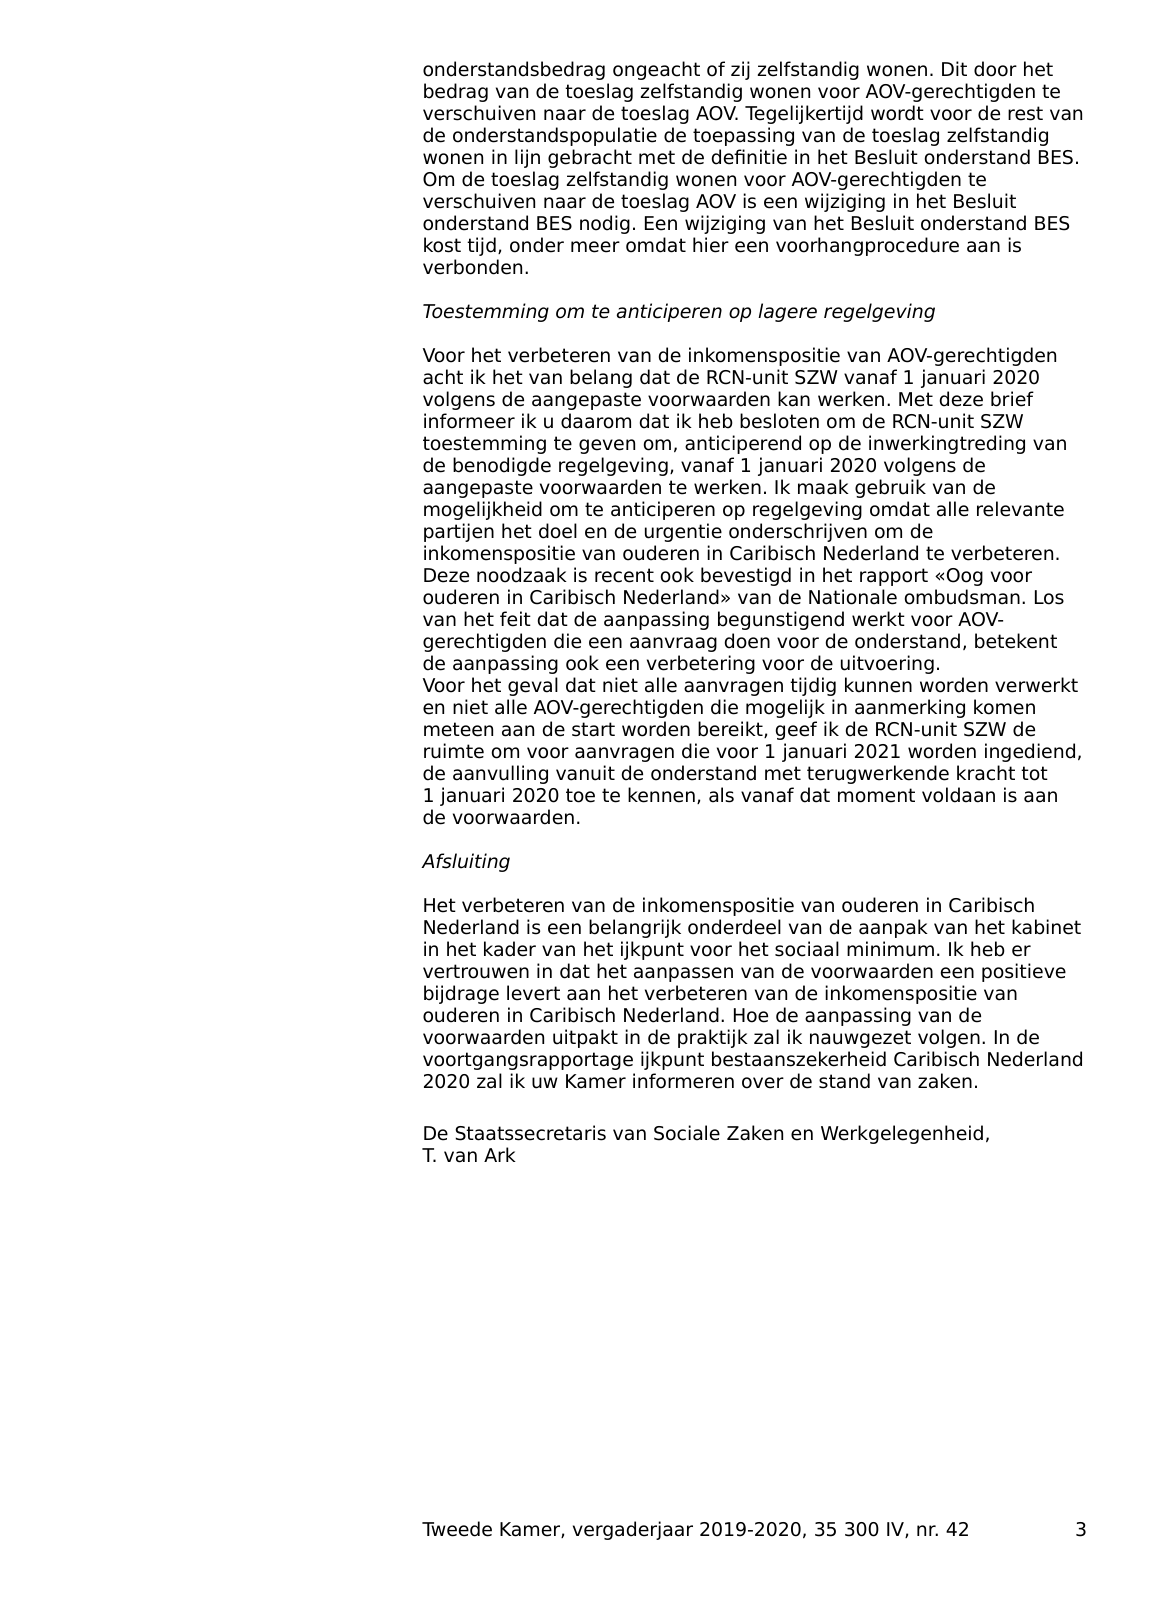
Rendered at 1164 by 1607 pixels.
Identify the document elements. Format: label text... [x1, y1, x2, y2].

subtitle Toestemming om te anticiperen op lagere regelgeving [422, 301, 1087, 323]
text De Staatssecretaris van Sociale Zaken en Werkgelegenheid, T. van Ark [422, 1123, 1087, 1167]
text Voor het geval dat niet alle aanvragen tijdig kunnen worden verwerkt en niet alle AOV-gerechtigden die mogelijk in aanmerking komen meteen aan de start worden bereikt, geef ik de RCN-unit SZW de ruimte om voor aanvragen die voor 1 januari 2021 worden ingediend, de aanvulling vanuit de onderstand met terugwerkende kracht tot 1 januari 2020 toe te kennen, als vanaf dat moment voldaan is aan de voorwaarden. [422, 675, 1087, 829]
subtitle Afsluiting [422, 851, 1087, 873]
text onderstandsbedrag ongeacht of zij zelfstandig wonen. Dit door het bedrag van de toeslag zelfstandig wonen voor AOV-gerechtigden te verschuiven naar de toeslag AOV. Tegelijkertijd wordt voor de rest van de onderstandspopulatie de toepassing van de toeslag zelfstandig wonen in lijn gebracht met de definitie in het Besluit onderstand BES. Om de toeslag zelfstandig wonen voor AOV-gerechtigden te verschuiven naar de toeslag AOV is een wijziging in het Besluit onderstand BES nodig. Een wijziging van het Besluit onderstand BES kost tijd, onder meer omdat hier een voorhangprocedure aan is verbonden. [422, 59, 1087, 279]
text Voor het verbeteren van de inkomenspositie van AOV-gerechtigden acht ik het van belang dat de RCN-unit SZW vanaf 1 januari 2020 volgens de aangepaste voorwaarden kan werken. Met deze brief informeer ik u daarom dat ik heb besloten om de RCN-unit SZW toestemming te geven om, anticiperend op de inwerkingtreding van de benodigde regelgeving, vanaf 1 januari 2020 volgens de aangepaste voorwaarden te werken. Ik maak gebruik van de mogelijkheid om te anticiperen op regelgeving omdat alle relevante partijen het doel en de urgentie onderschrijven om de inkomenspositie van ouderen in Caribisch Nederland te verbeteren. Deze noodzaak is recent ook bevestigd in het rapport «Oog voor ouderen in Caribisch Nederland» van de Nationale ombudsman. Los van het feit dat de aanpassing begunstigend werkt voor AOV-gerechtigden die een aanvraag doen voor de onderstand, betekent de aanpassing ook een verbetering voor de uitvoering. [422, 345, 1087, 675]
text Het verbeteren van de inkomenspositie van ouderen in Caribisch Nederland is een belangrijk onderdeel van de aanpak van het kabinet in het kader van het ijkpunt voor het sociaal minimum. Ik heb er vertrouwen in dat het aanpassen van de voorwaarden een positieve bijdrage levert aan het verbeteren van de inkomenspositie van ouderen in Caribisch Nederland. Hoe de aanpassing van de voorwaarden uitpakt in de praktijk zal ik nauwgezet volgen. In de voortgangsrapportage ijkpunt bestaanszekerheid Caribisch Nederland 2020 zal ik uw Kamer informeren over de stand van zaken. [422, 895, 1087, 1093]
